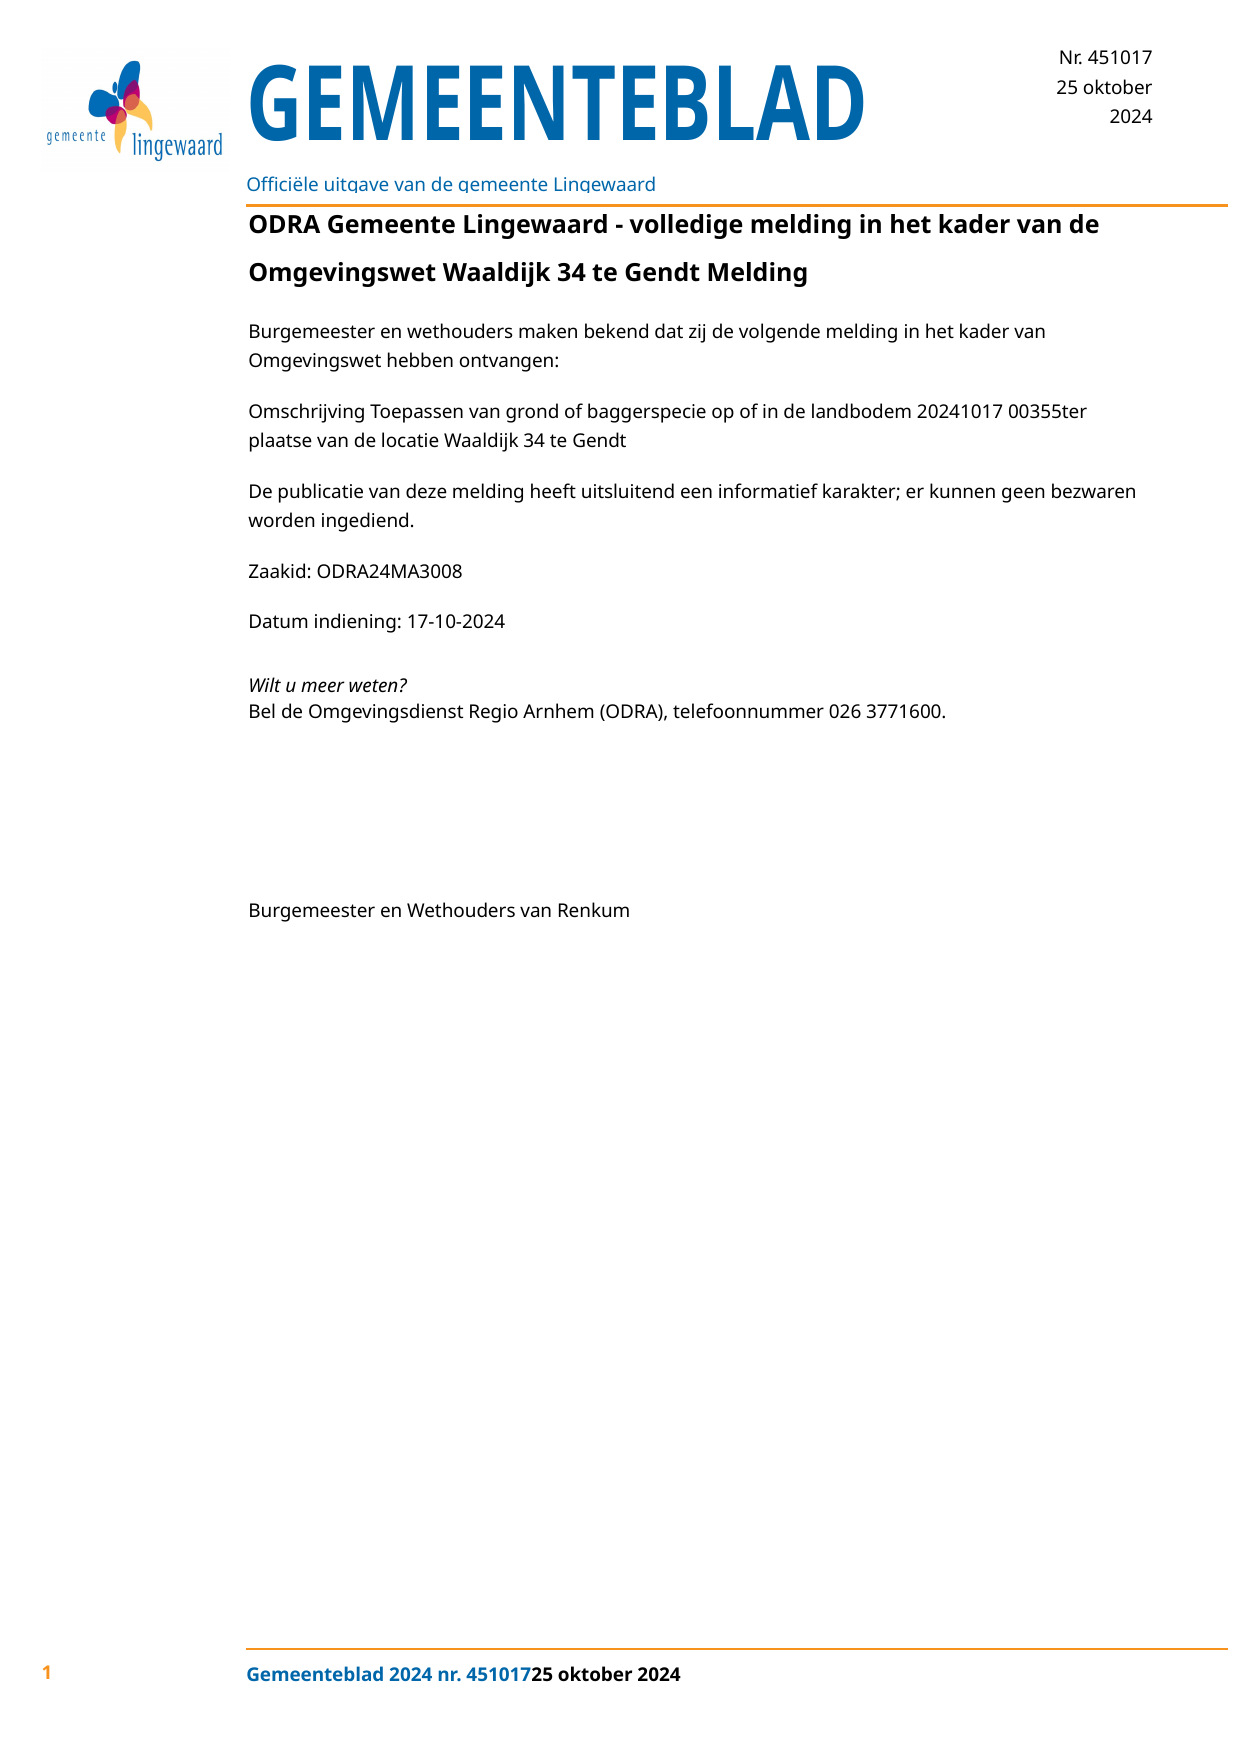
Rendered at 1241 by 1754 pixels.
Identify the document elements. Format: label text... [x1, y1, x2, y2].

text Wilt u meer weten? [248, 672, 1152, 698]
text Burgemeester en wethouders maken bekend dat zij de volgende melding in het kader van Omgevingswet hebben ontvangen: [248, 318, 1152, 373]
text Omschrijving Toepassen van grond of baggerspecie op of in de landbodem 20241017 00355ter plaatse van de locatie Waaldijk 34 te Gendt [248, 398, 1152, 453]
text De publicatie van deze melding heeft uitsluitend een informatief karakter; er kunnen geen bezwaren worden ingediend. [248, 478, 1152, 533]
text Burgemeester en Wethouders van Renkum [248, 897, 1152, 923]
picture [41, 47, 231, 172]
text Bel de Omgevingsdienst Regio Arnhem (ODRA), telefoonnummer 026 3771600. [248, 698, 1152, 724]
text ODRA Gemeente Lingewaard - volledige melding in het kader van de Omgevingswet Waaldijk 34 te Gendt Melding [248, 207, 1152, 288]
text Datum indiening: 17-10-2024 [248, 608, 1152, 634]
text Zaakid: ODRA24MA3008 [248, 558, 1152, 584]
